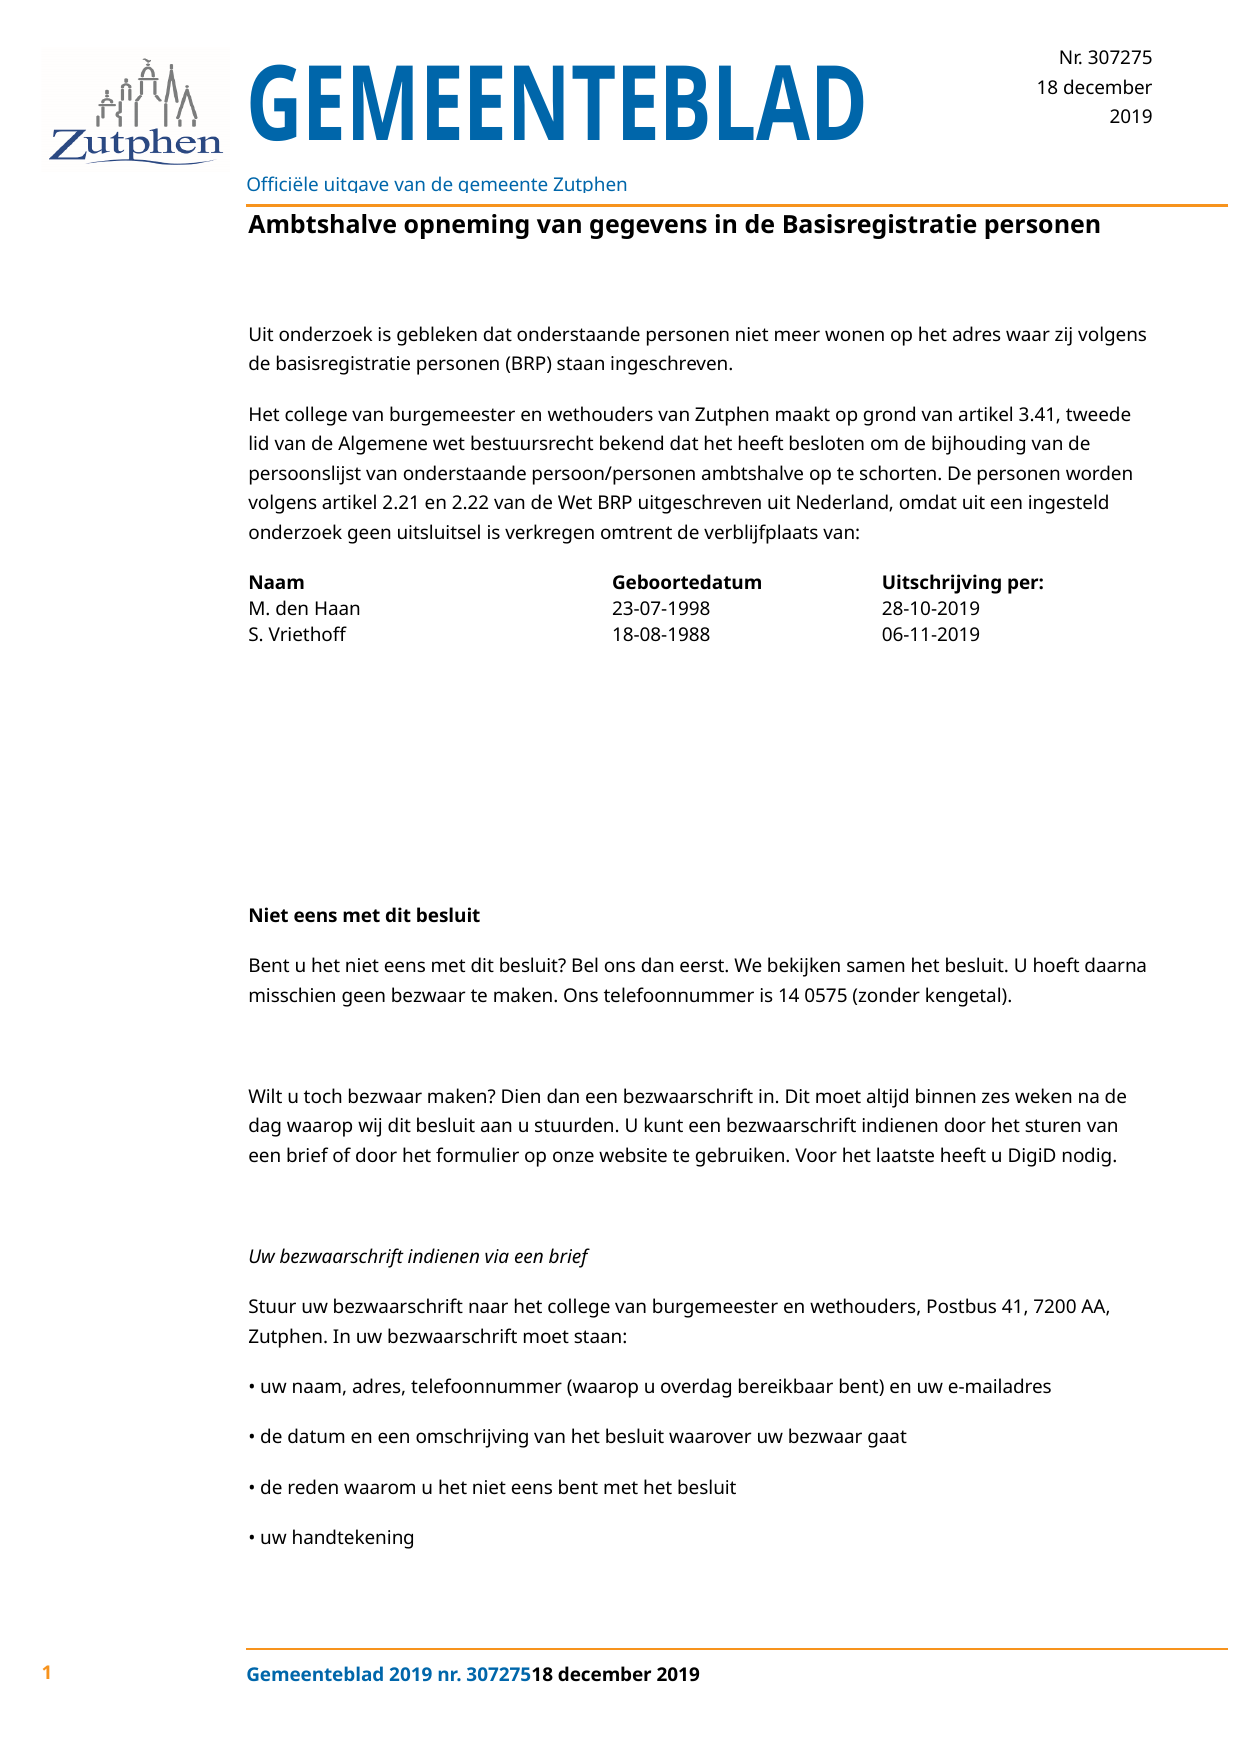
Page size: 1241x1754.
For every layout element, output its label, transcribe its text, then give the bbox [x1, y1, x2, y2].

table_header Geboortedatum [612, 570, 882, 595]
text • de datum en een omschrijving van het besluit waarover uw bezwaar gaat [248, 1424, 1152, 1449]
text Uw bezwaarschrift indienen via een brief [248, 1243, 1152, 1269]
text • de reden waarom u het niet eens bent met het besluit [248, 1474, 1152, 1500]
table_cell M. den Haan [248, 595, 612, 621]
text Ambtshalve opneming van gegevens in de Basisregistratie personen [248, 207, 1152, 241]
picture [41, 47, 231, 172]
text Niet eens met dit besluit [248, 902, 1152, 928]
text Stuur uw bezwaarschrift naar het college van burgemeester en wethouders, Postbus 41, 7200 AA, Zutphen. In uw bezwaarschrift moet staan: [248, 1293, 1152, 1349]
text Uit onderzoek is gebleken dat onderstaande personen niet meer wonen op het adres waar zij volgens de basisregistratie personen (BRP) staan ingeschreven. [248, 321, 1152, 376]
table_header Naam [248, 570, 612, 595]
table_cell S. Vriethoff [248, 621, 612, 647]
table_cell 28-10-2019 [882, 595, 1152, 621]
text Bent u het niet eens met dit besluit? Bel ons dan eerst. We bekijken samen het besluit. U hoeft daarna misschien geen bezwaar te maken. Ons telefoonnummer is 14 0575 (zonder kengetal). [248, 952, 1152, 1008]
text • uw handtekening [248, 1524, 1152, 1550]
text Het college van burgemeester en wethouders van Zutphen maakt op grond van artikel 3.41, tweede lid van de Algemene wet bestuursrecht bekend dat het heeft besloten om de bijhouding van de persoonslijst van onderstaande persoon/personen ambtshalve op te schorten. De personen worden volgens artikel 2.21 en 2.22 van de Wet BRP uitgeschreven uit Nederland, omdat uit een ingesteld onderzoek geen uitsluitsel is verkregen omtrent de verblijfplaats van: [248, 401, 1152, 545]
table_header Uitschrijving per: [882, 570, 1152, 595]
text • uw naam, adres, telefoonnummer (waarop u overdag bereikbaar bent) en uw e-mailadres [248, 1373, 1152, 1399]
table_cell 06-11-2019 [882, 621, 1152, 647]
table_cell 23-07-1998 [612, 595, 882, 621]
table_cell 18-08-1988 [612, 621, 882, 647]
text Wilt u toch bezwaar maken? Dien dan een bezwaarschrift in. Dit moet altijd binnen zes weken na de dag waarop wij dit besluit aan u stuurden. U kunt een bezwaarschrift indienen door het sturen van een brief of door het formulier op onze website te gebruiken. Voor het laatste heeft u DigiD nodig. [248, 1083, 1152, 1168]
